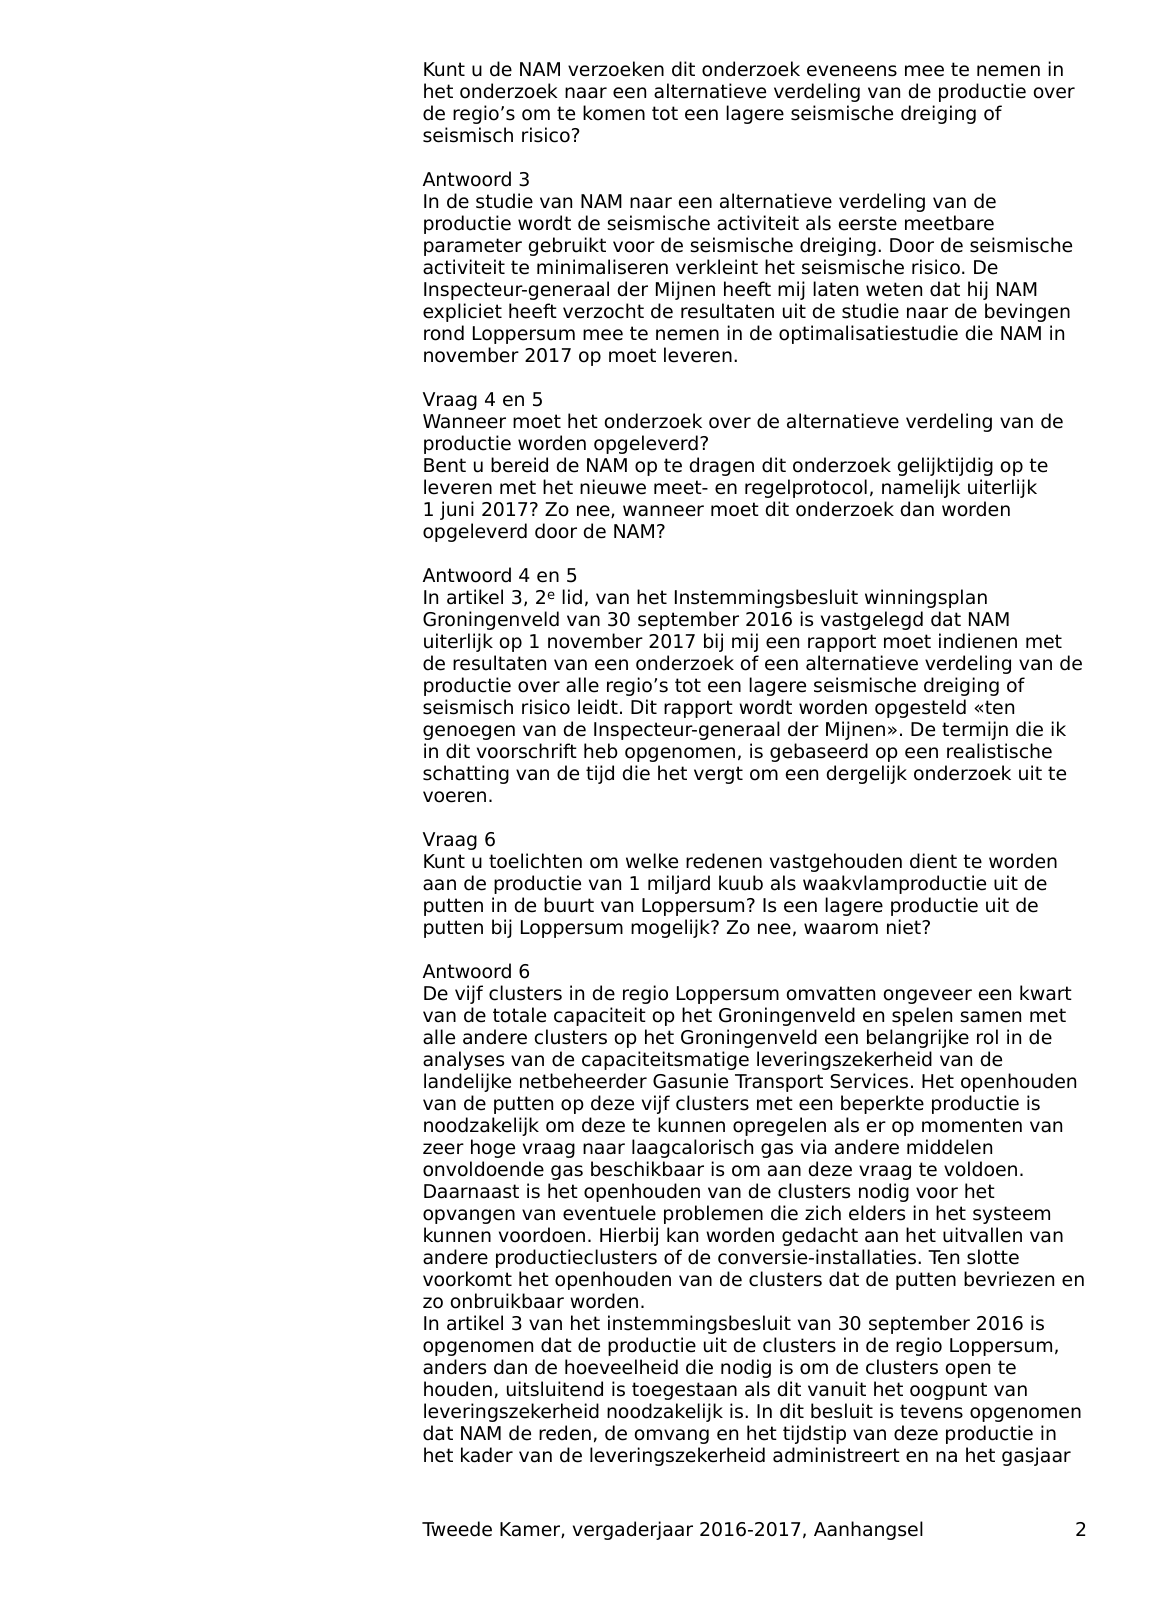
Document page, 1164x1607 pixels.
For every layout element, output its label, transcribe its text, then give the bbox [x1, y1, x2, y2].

text In artikel 3, 2e lid, van het Instemmingsbesluit winningsplan Groningenveld van 30 september 2016 is vastgelegd dat NAM uiterlijk op 1 november 2017 bij mij een rapport moet indienen met de resultaten van een onderzoek of een alternatieve verdeling van de productie over alle regio’s tot een lagere seismische dreiging of seismisch risico leidt. Dit rapport wordt worden opgesteld «ten genoegen van de Inspecteur-generaal der Mijnen». De termijn die ik in dit voorschrift heb opgenomen, is gebaseerd op een realistische schatting van de tijd die het vergt om een dergelijk onderzoek uit te voeren. [422, 587, 1087, 807]
text Vraag 6 [422, 829, 1087, 851]
text Vraag 4 en 5 [422, 389, 1087, 411]
text Antwoord 6 [422, 961, 1087, 983]
text Wanneer moet het onderzoek over de alternatieve verdeling van de productie worden opgeleverd? [422, 411, 1087, 455]
text De vijf clusters in de regio Loppersum omvatten ongeveer een kwart van de totale capaciteit op het Groningenveld en spelen samen met alle andere clusters op het Groningenveld een belangrijke rol in de analyses van de capaciteitsmatige leveringszekerheid van de landelijke netbeheerder Gasunie Transport Services. Het openhouden van de putten op deze vijf clusters met een beperkte productie is noodzakelijk om deze te kunnen opregelen als er op momenten van zeer hoge vraag naar laagcalorisch gas via andere middelen onvoldoende gas beschikbaar is om aan deze vraag te voldoen. Daarnaast is het openhouden van de clusters nodig voor het opvangen van eventuele problemen die zich elders in het systeem kunnen voordoen. Hierbij kan worden gedacht aan het uitvallen van andere productieclusters of de conversie-installaties. Ten slotte voorkomt het openhouden van de clusters dat de putten bevriezen en zo onbruikbaar worden. [422, 983, 1087, 1313]
text In artikel 3 van het instemmingsbesluit van 30 september 2016 is opgenomen dat de productie uit de clusters in de regio Loppersum, anders dan de hoeveelheid die nodig is om de clusters open te houden, uitsluitend is toegestaan als dit vanuit het oogpunt van leveringszekerheid noodzakelijk is. In dit besluit is tevens opgenomen dat NAM de reden, de omvang en het tijdstip van deze productie in het kader van de leveringszekerheid administreert en na het gasjaar [422, 1313, 1087, 1467]
text Kunt u de NAM verzoeken dit onderzoek eveneens mee te nemen in het onderzoek naar een alternatieve verdeling van de productie over de regio’s om te komen tot een lagere seismische dreiging of seismisch risico? [422, 59, 1087, 147]
text Antwoord 3 [422, 169, 1087, 191]
text Antwoord 4 en 5 [422, 565, 1087, 587]
text In de studie van NAM naar een alternatieve verdeling van de productie wordt de seismische activiteit als eerste meetbare parameter gebruikt voor de seismische dreiging. Door de seismische activiteit te minimaliseren verkleint het seismische risico. De Inspecteur-generaal der Mijnen heeft mij laten weten dat hij NAM expliciet heeft verzocht de resultaten uit de studie naar de bevingen rond Loppersum mee te nemen in de optimalisatiestudie die NAM in november 2017 op moet leveren. [422, 191, 1087, 367]
text Bent u bereid de NAM op te dragen dit onderzoek gelijktijdig op te leveren met het nieuwe meet- en regelprotocol, namelijk uiterlijk 1 juni 2017? Zo nee, wanneer moet dit onderzoek dan worden opgeleverd door de NAM? [422, 455, 1087, 543]
text Kunt u toelichten om welke redenen vastgehouden dient te worden aan de productie van 1 miljard kuub als waakvlamproductie uit de putten in de buurt van Loppersum? Is een lagere productie uit de putten bij Loppersum mogelijk? Zo nee, waarom niet? [422, 851, 1087, 939]
